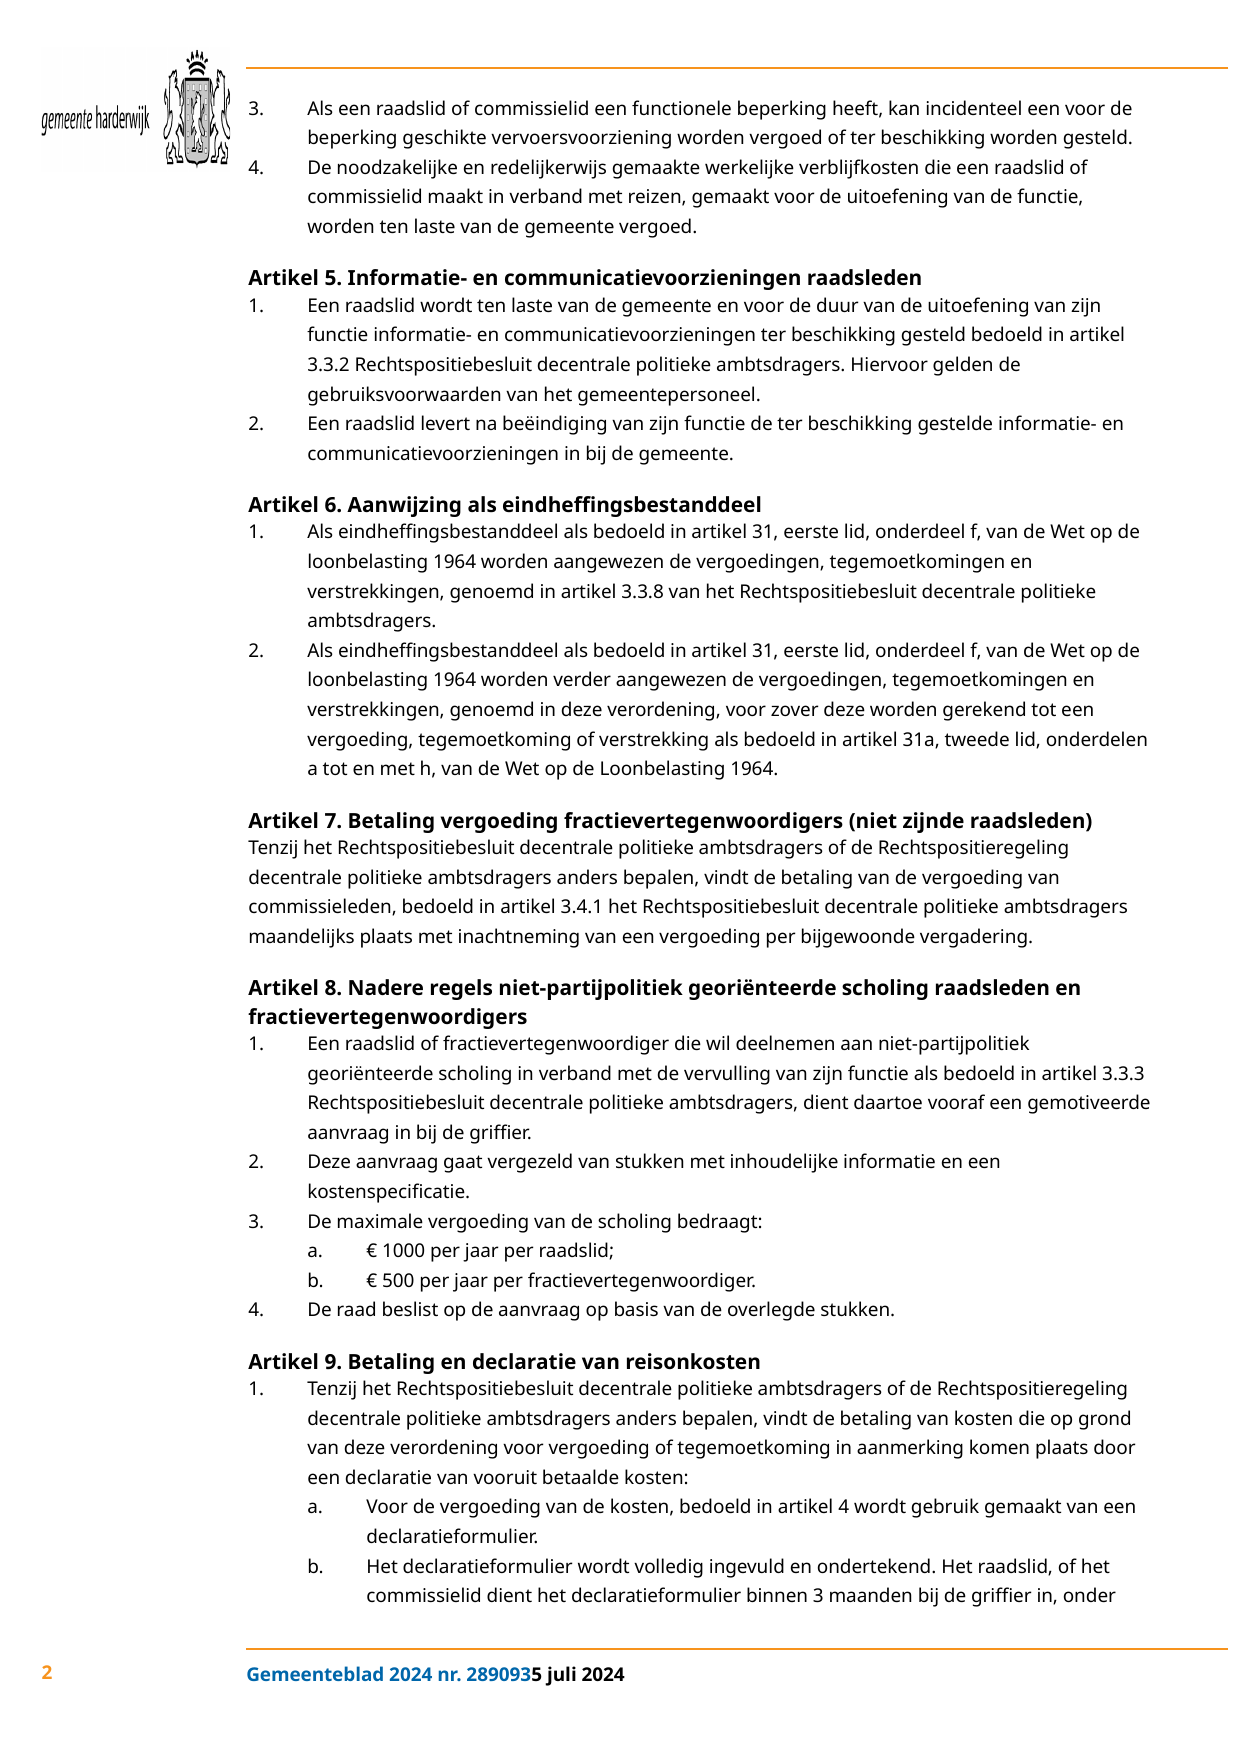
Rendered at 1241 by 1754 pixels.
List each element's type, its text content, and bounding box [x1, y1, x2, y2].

list De maximale vergoeding van de scholing bedraagt: [248, 1208, 1152, 1233]
text Artikel 6. Aanwijzing als eindheffingsbestanddeel [248, 490, 1152, 519]
list € 1000 per jaar per raadslid; [307, 1237, 1152, 1263]
text Artikel 7. Betaling vergoeding fractievertegenwoordigers (niet zijnde raadsleden) [248, 806, 1152, 834]
list € 500 per jaar per fractievertegenwoordiger. [307, 1267, 1152, 1293]
picture [41, 47, 231, 172]
list De noodzakelijke en redelijkerwijs gemaakte werkelijke verblijfkosten die een raadslid of commissielid maakt in verband met reizen, gemaakt voor de uitoefening van de functie, worden ten laste van de gemeente vergoed. [248, 154, 1152, 239]
text Tenzij het Rechtspositiebesluit decentrale politieke ambtsdragers of de Rechtspositieregeling decentrale politieke ambtsdragers anders bepalen, vindt de betaling van de vergoeding van commissieleden, bedoeld in artikel 3.4.1 het Rechtspositiebesluit decentrale politieke ambtsdragers maandelijks plaats met inachtneming van een vergoeding per bijgewoonde vergadering. [248, 834, 1152, 949]
text Artikel 9. Betaling en declaratie van reisonkosten [248, 1347, 1152, 1375]
list Een raadslid levert na beëindiging van zijn functie de ter beschikking gestelde informatie- en communicatievoorzieningen in bij de gemeente. [248, 410, 1152, 466]
list Een raadslid wordt ten laste van de gemeente en voor de duur van de uitoefening van zijn functie informatie- en communicatievoorzieningen ter beschikking gesteld bedoeld in artikel 3.3.2 Rechtspositiebesluit decentrale politieke ambtsdragers. Hiervoor gelden de gebruiksvoorwaarden van het gemeentepersoneel. [248, 292, 1152, 406]
list Voor de vergoeding van de kosten, bedoeld in artikel 4 wordt gebruik gemaakt van een declaratieformulier. [307, 1494, 1152, 1549]
text Artikel 8. Nadere regels niet-partijpolitiek georiënteerde scholing raadsleden en fractievertegenwoordigers [248, 973, 1152, 1030]
list Tenzij het Rechtspositiebesluit decentrale politieke ambtsdragers of de Rechtspositieregeling decentrale politieke ambtsdragers anders bepalen, vindt de betaling van kosten die op grond van deze verordening voor vergoeding of tegemoetkoming in aanmerking komen plaats door een declaratie van vooruit betaalde kosten: [248, 1375, 1152, 1490]
list Als eindheffingsbestanddeel als bedoeld in artikel 31, eerste lid, onderdeel f, van de Wet op de loonbelasting 1964 worden verder aangewezen de vergoedingen, tegemoetkomingen en verstrekkingen, genoemd in deze verordening, voor zover deze worden gerekend tot een vergoeding, tegemoetkoming of verstrekking als bedoeld in artikel 31a, tweede lid, onderdelen a tot en met h, van de Wet op de Loonbelasting 1964. [248, 637, 1152, 781]
list Het declaratieformulier wordt volledig ingevuld en ondertekend. Het raadslid, of het commissielid dient het declaratieformulier binnen 3 maanden bij de griffier in, onder [307, 1553, 1152, 1608]
list Een raadslid of fractievertegenwoordiger die wil deelnemen aan niet-partijpolitiek georiënteerde scholing in verband met de vervulling van zijn functie als bedoeld in artikel 3.3.3 Rechtspositiebesluit decentrale politieke ambtsdragers, dient daartoe vooraf een gemotiveerde aanvraag in bij de griffier. [248, 1030, 1152, 1145]
text Artikel 5. Informatie- en communicatievoorzieningen raadsleden [248, 263, 1152, 292]
list Als eindheffingsbestanddeel als bedoeld in artikel 31, eerste lid, onderdeel f, van de Wet op de loonbelasting 1964 worden aangewezen de vergoedingen, tegemoetkomingen en verstrekkingen, genoemd in artikel 3.3.8 van het Rechtspositiebesluit decentrale politieke ambtsdragers. [248, 519, 1152, 633]
list De raad beslist op de aanvraag op basis van de overlegde stukken. [248, 1297, 1152, 1322]
list Als een raadslid of commissielid een functionele beperking heeft, kan incidenteel een voor de beperking geschikte vervoersvoorziening worden vergoed of ter beschikking worden gesteld. [248, 95, 1152, 150]
list Deze aanvraag gaat vergezeld van stukken met inhoudelijke informatie en een kostenspecificatie. [248, 1149, 1152, 1204]
